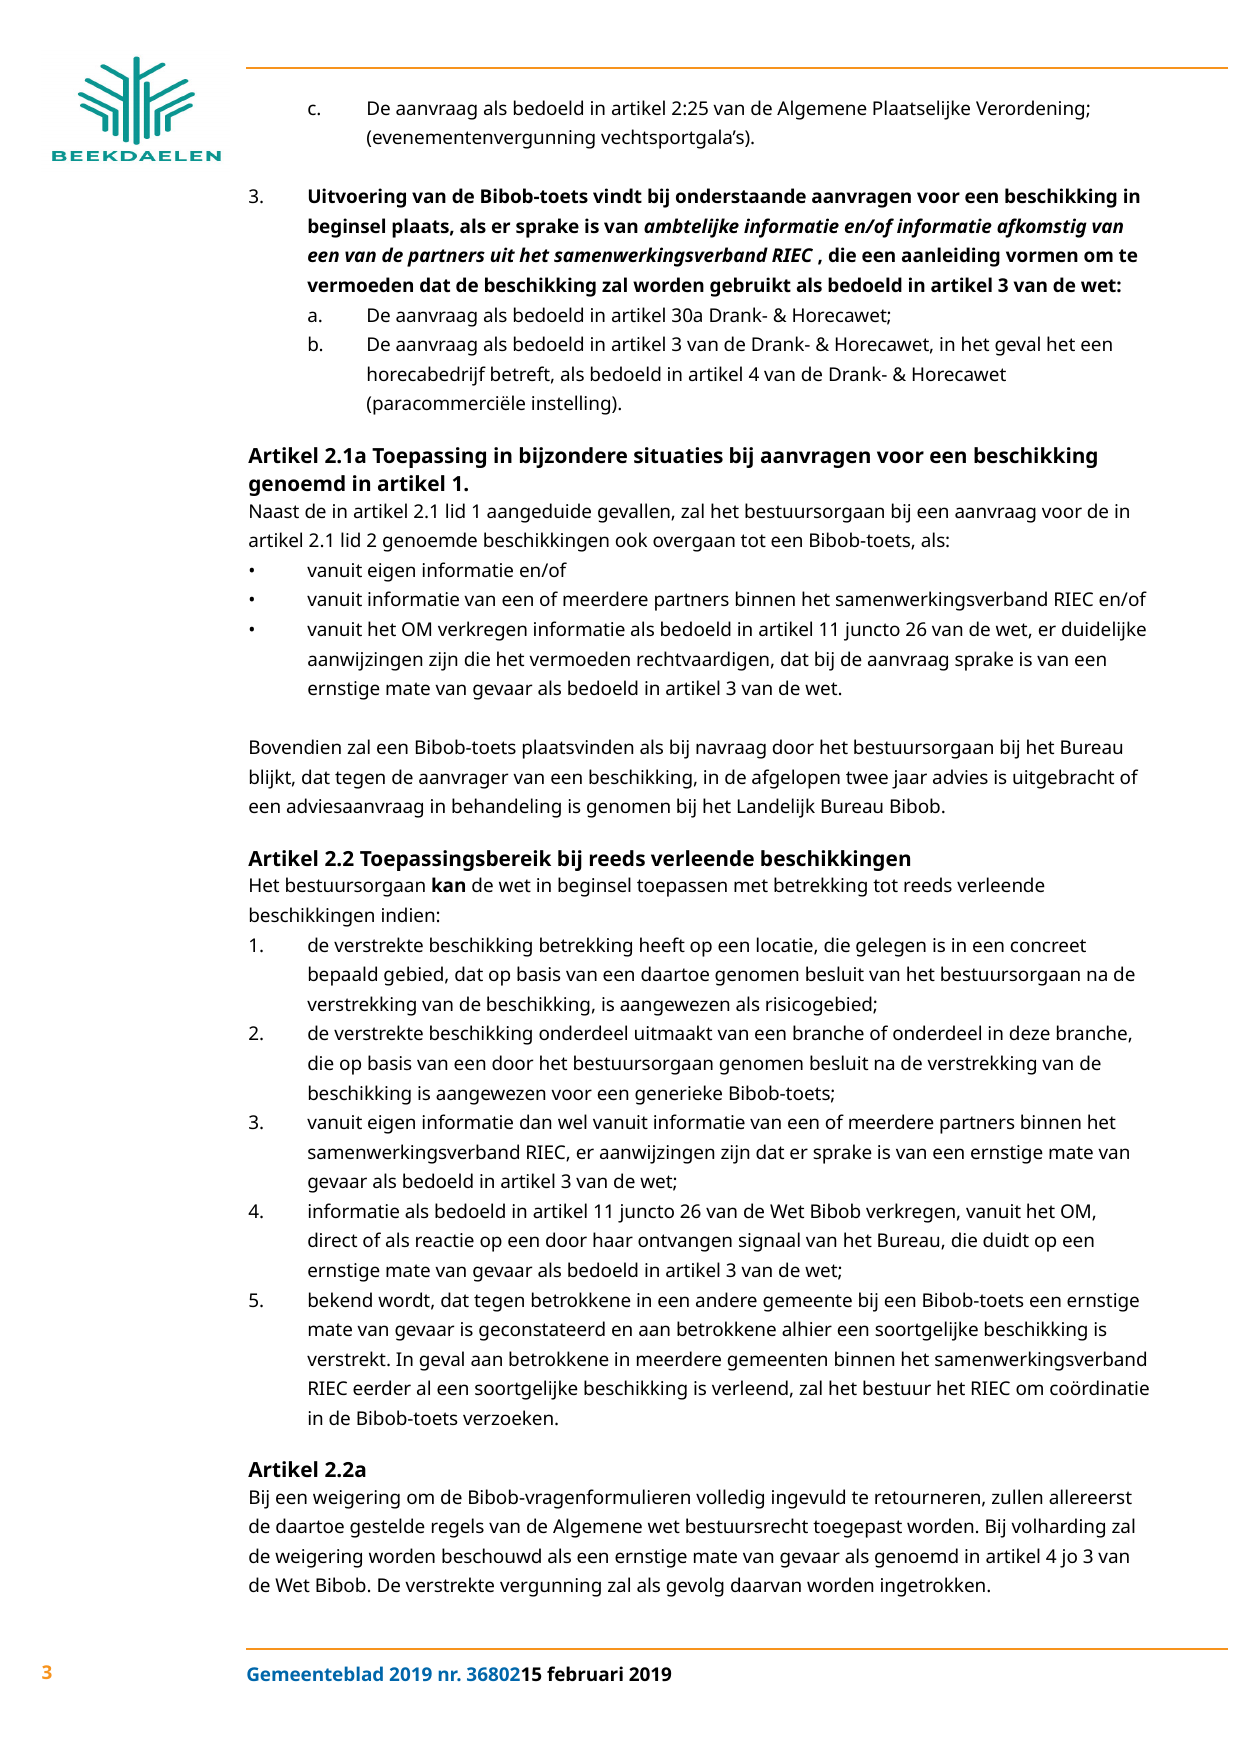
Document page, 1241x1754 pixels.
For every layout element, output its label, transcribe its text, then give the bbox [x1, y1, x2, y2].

text Bij een weigering om de Bibob-vragenformulieren volledig ingevuld te retourneren, zullen allereerst de daartoe gestelde regels van de Algemene wet bestuursrecht toegepast worden. Bij volharding zal de weigering worden beschouwd als een ernstige mate van gevaar als genoemd in artikel 4 jo 3 van de Wet Bibob. De verstrekte vergunning zal als gevolg daarvan worden ingetrokken. [248, 1484, 1152, 1598]
list Uitvoering van de Bibob-toets vindt bij onderstaande aanvragen voor een beschikking in beginsel plaats, als er sprake is van ambtelijke informatie en/of informatie afkomstig van een van de partners uit het samenwerkingsverband RIEC , die een aanleiding vormen om te vermoeden dat de beschikking zal worden gebruikt als bedoeld in artikel 3 van de wet: [248, 183, 1152, 298]
picture [41, 47, 231, 172]
list vanuit het OM verkregen informatie als bedoeld in artikel 11 juncto 26 van de wet, er duidelijke aanwijzingen zijn die het vermoeden rechtvaardigen, dat bij de aanvraag sprake is van een ernstige mate van gevaar als bedoeld in artikel 3 van de wet. [248, 616, 1152, 701]
text Naast de in artikel 2.1 lid 1 aangeduide gevallen, zal het bestuursorgaan bij een aanvraag voor de in artikel 2.1 lid 2 genoemde beschikkingen ook overgaan tot een Bibob-toets, als: [248, 498, 1152, 553]
text Artikel 2.1a Toepassing in bijzondere situaties bij aanvragen voor een beschikking genoemd in artikel 1. [248, 441, 1152, 498]
list vanuit informatie van een of meerdere partners binnen het samenwerkingsverband RIEC en/of [248, 587, 1152, 612]
text Bovendien zal een Bibob-toets plaatsvinden als bij navraag door het bestuursorgaan bij het Bureau blijkt, dat tegen de aanvrager van een beschikking, in de afgelopen twee jaar advies is uitgebracht of een adviesaanvraag in behandeling is genomen bij het Landelijk Bureau Bibob. [248, 734, 1152, 819]
list bekend wordt, dat tegen betrokkene in een andere gemeente bij een Bibob-toets een ernstige mate van gevaar is geconstateerd en aan betrokkene alhier een soortgelijke beschikking is verstrekt. In geval aan betrokkene in meerdere gemeenten binnen het samenwerkingsverband RIEC eerder al een soortgelijke beschikking is verleend, zal het bestuur het RIEC om coördinatie in de Bibob-toets verzoeken. [248, 1287, 1152, 1431]
text Artikel 2.2a [248, 1456, 1152, 1484]
list vanuit eigen informatie en/of [248, 557, 1152, 583]
list De aanvraag als bedoeld in artikel 2:25 van de Algemene Plaatselijke Verordening; (evenementenvergunning vechtsportgala’s). [307, 95, 1152, 150]
list de verstrekte beschikking betrekking heeft op een locatie, die gelegen is in een concreet bepaald gebied, dat op basis van een daartoe genomen besluit van het bestuursorgaan na de verstrekking van de beschikking, is aangewezen als risicogebied; [248, 932, 1152, 1017]
list vanuit eigen informatie dan wel vanuit informatie van een of meerdere partners binnen het samenwerkingsverband RIEC, er aanwijzingen zijn dat er sprake is van een ernstige mate van gevaar als bedoeld in artikel 3 van de wet; [248, 1109, 1152, 1194]
list De aanvraag als bedoeld in artikel 3 van de Drank- & Horecawet, in het geval het een horecabedrijf betreft, als bedoeld in artikel 4 van de Drank- & Horecawet (paracommerciële instelling). [307, 331, 1152, 416]
text Het bestuursorgaan kan de wet in beginsel toepassen met betrekking tot reeds verleende beschikkingen indien: [248, 873, 1152, 928]
list De aanvraag als bedoeld in artikel 30a Drank- & Horecawet; [307, 302, 1152, 328]
text Artikel 2.2 Toepassingsbereik bij reeds verleende beschikkingen [248, 844, 1152, 873]
list de verstrekte beschikking onderdeel uitmaakt van een branche of onderdeel in deze branche, die op basis van een door het bestuursorgaan genomen besluit na de verstrekking van de beschikking is aangewezen voor een generieke Bibob-toets; [248, 1021, 1152, 1105]
list informatie als bedoeld in artikel 11 juncto 26 van de Wet Bibob verkregen, vanuit het OM, direct of als reactie op een door haar ontvangen signaal van het Bureau, die duidt op een ernstige mate van gevaar als bedoeld in artikel 3 van de wet; [248, 1198, 1152, 1283]
